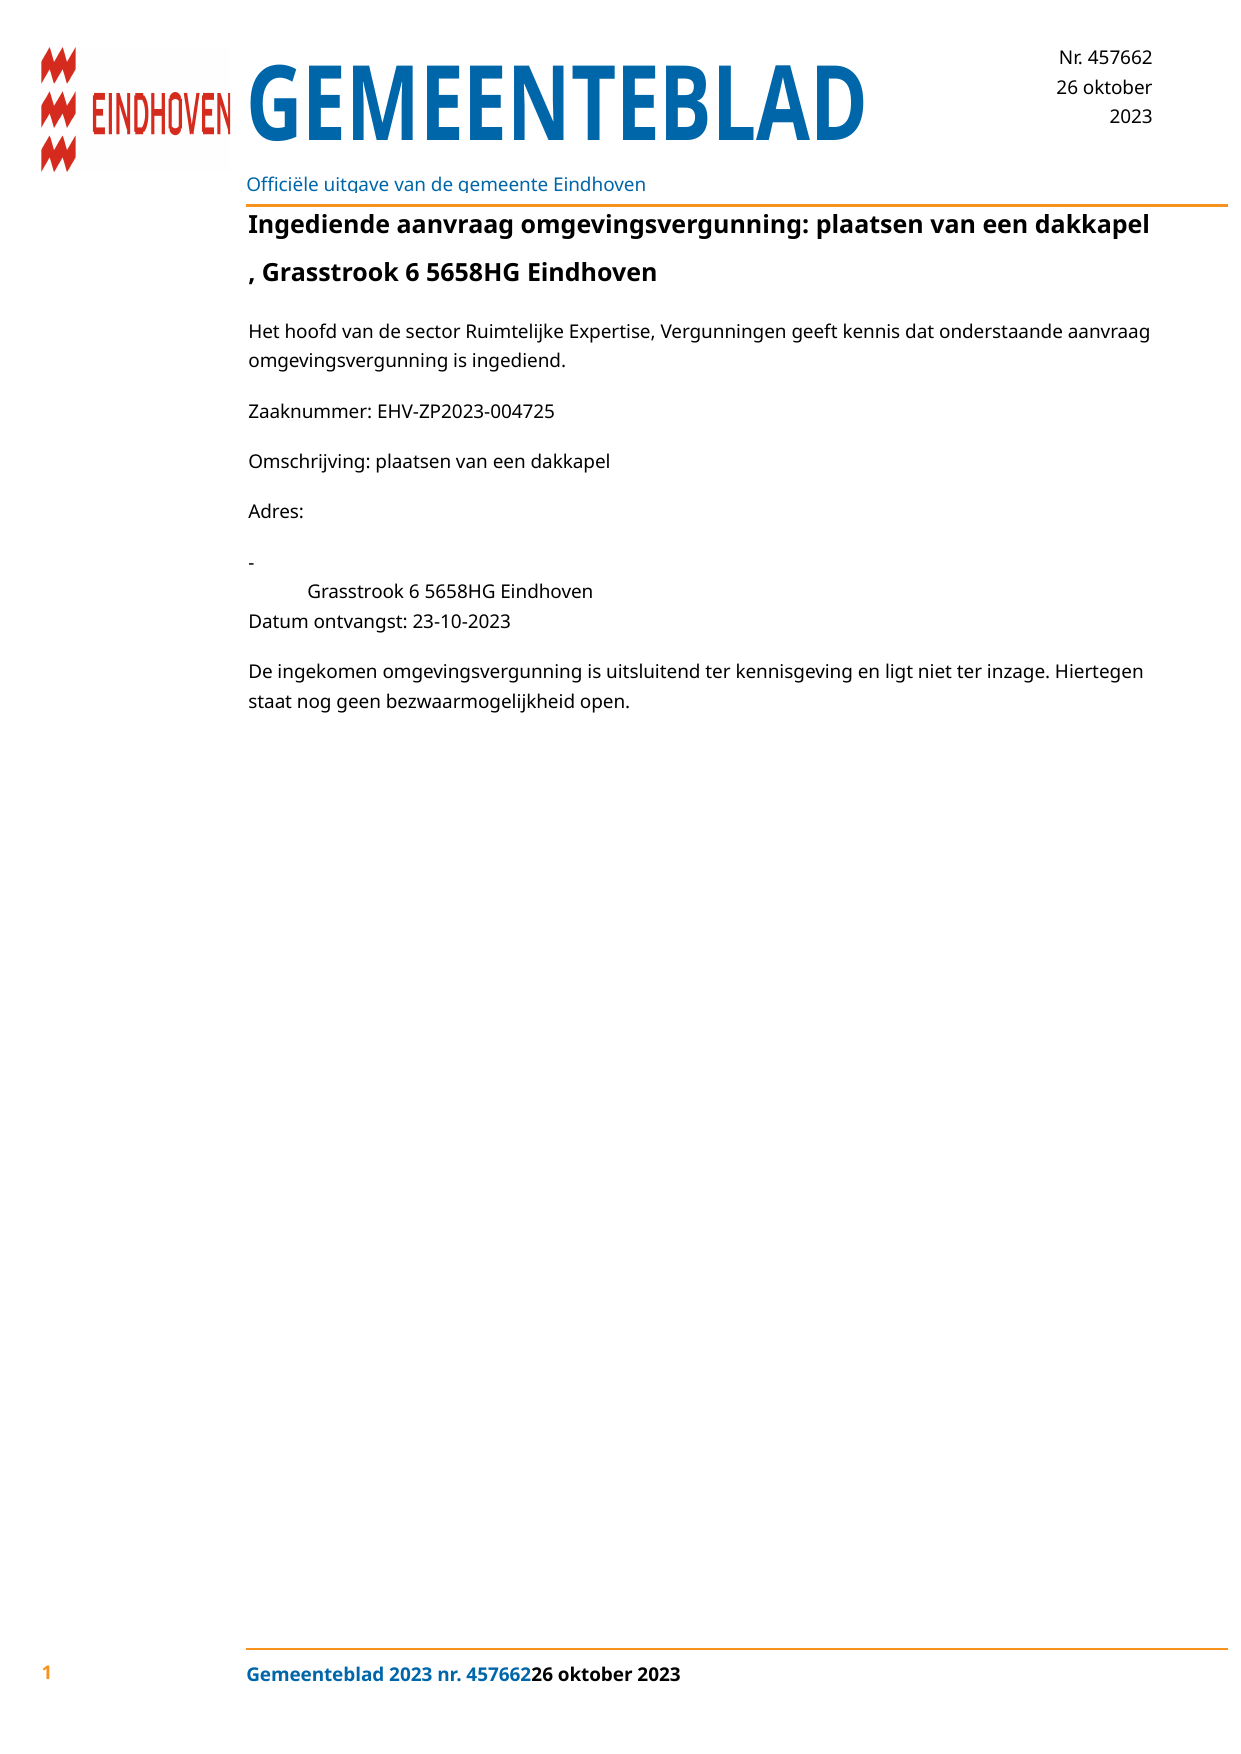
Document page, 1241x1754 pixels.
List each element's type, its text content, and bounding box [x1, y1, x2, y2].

text Datum ontvangst: 23-10-2023 [248, 608, 1152, 634]
list Grasstrook 6 5658HG Eindhoven [248, 579, 1152, 604]
text Adres: [248, 499, 1152, 524]
text Zaaknummer: EHV-ZP2023-004725 [248, 398, 1152, 424]
text Omschrijving: plaatsen van een dakkapel [248, 448, 1152, 474]
picture [41, 47, 231, 172]
text Het hoofd van de sector Ruimtelijke Expertise, Vergunningen geeft kennis dat onderstaande aanvraag omgevingsvergunning is ingediend. [248, 318, 1152, 373]
text Ingediende aanvraag omgevingsvergunning: plaatsen van een dakkapel , Grasstrook 6 5658HG Eindhoven [248, 207, 1152, 288]
text De ingekomen omgevingsvergunning is uitsluitend ter kennisgeving en ligt niet ter inzage. Hiertegen staat nog geen bezwaarmogelijkheid open. [248, 659, 1152, 714]
